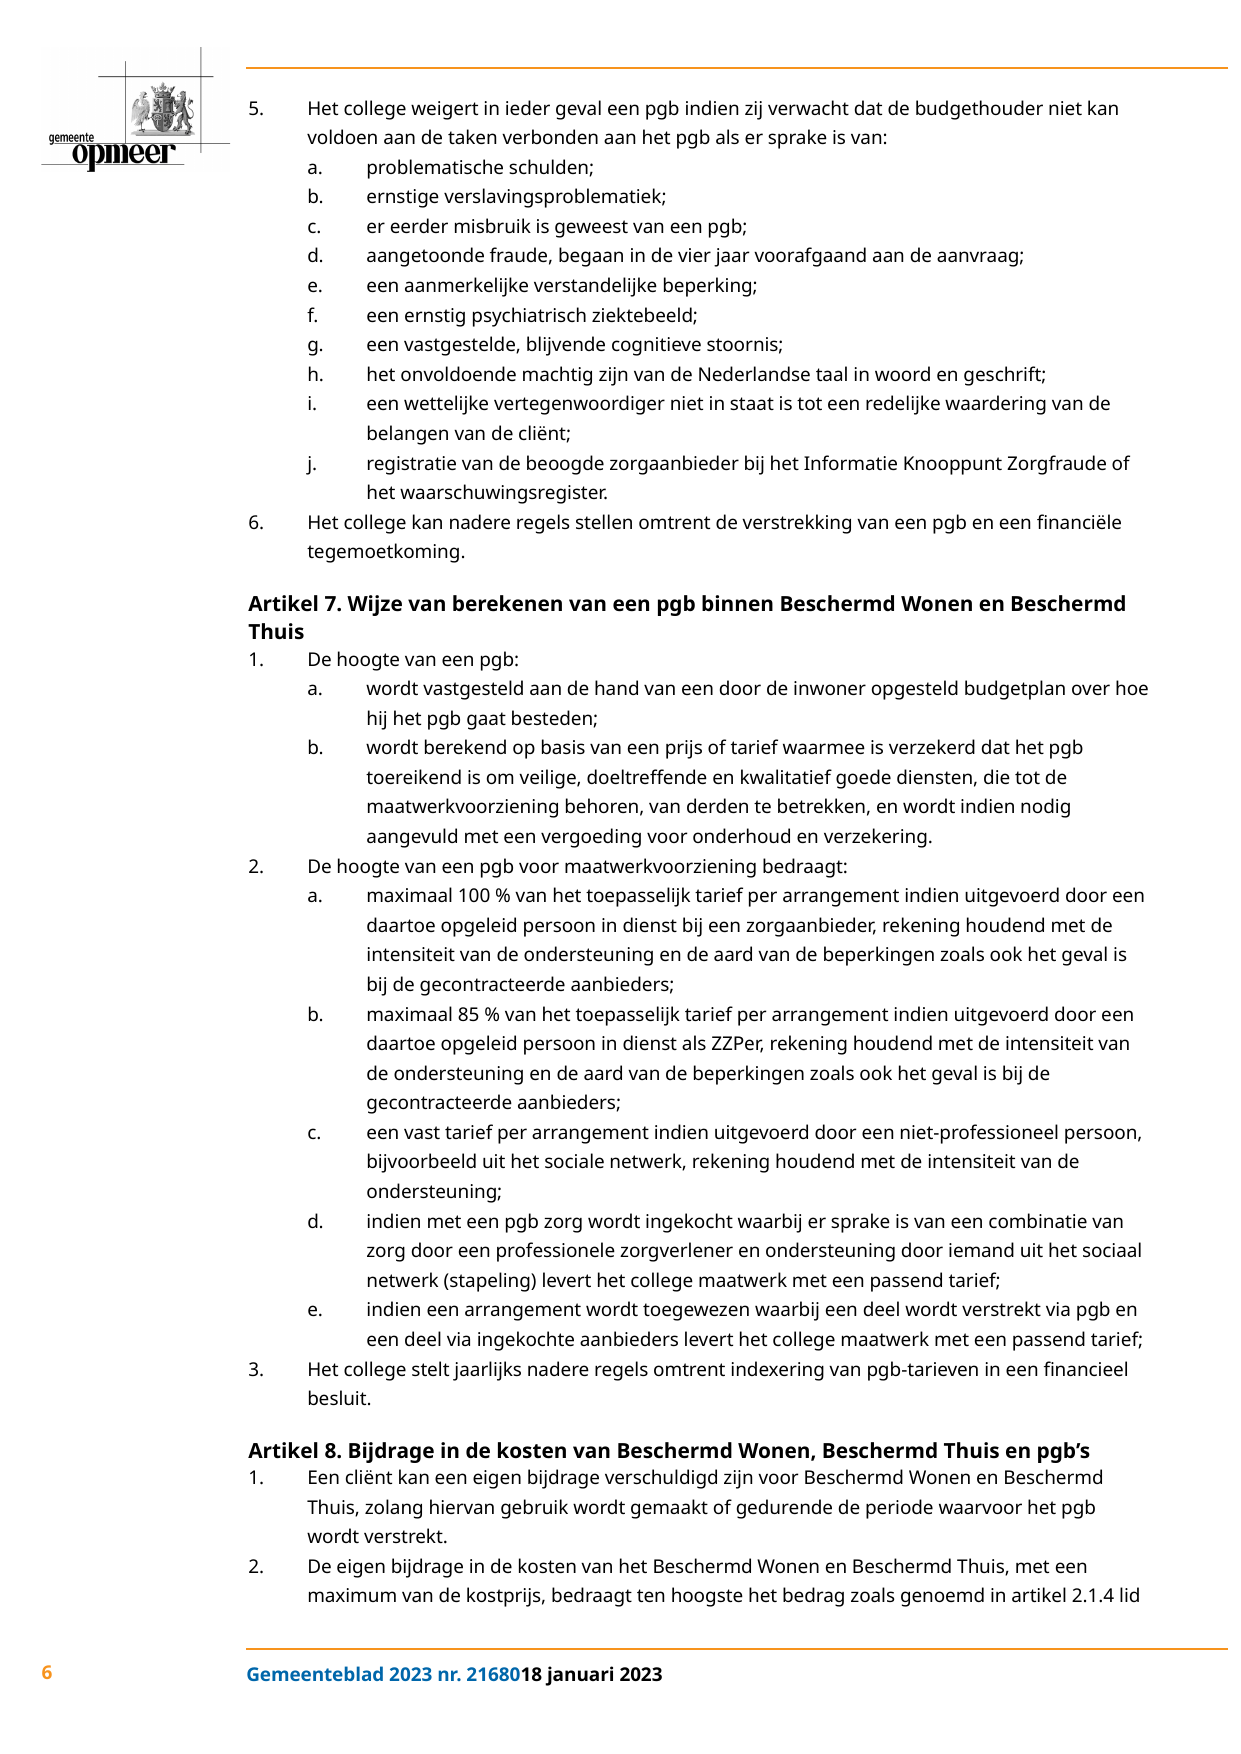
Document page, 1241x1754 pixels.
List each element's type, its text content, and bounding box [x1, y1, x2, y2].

list registratie van de beoogde zorgaanbieder bij het Informatie Knooppunt Zorgfraude of het waarschuwingsregister. [307, 450, 1152, 505]
list er eerder misbruik is geweest van een pgb; [307, 213, 1152, 239]
list een vast tarief per arrangement indien uitgevoerd door een niet-professioneel persoon, bijvoorbeeld uit het sociale netwerk, rekening houdend met de intensiteit van de ondersteuning; [307, 1119, 1152, 1204]
text Artikel 8. Bijdrage in de kosten van Beschermd Wonen, Beschermd Thuis en pgb’s [248, 1436, 1152, 1464]
list Een cliënt kan een eigen bijdrage verschuldigd zijn voor Beschermd Wonen en Beschermd Thuis, zolang hiervan gebruik wordt gemaakt of gedurende de periode waarvoor het pgb wordt verstrekt. [248, 1464, 1152, 1549]
list een vastgestelde, blijvende cognitieve stoornis; [307, 331, 1152, 357]
list De hoogte van een pgb voor maatwerkvoorziening bedraagt: [248, 853, 1152, 879]
list een aanmerkelijke verstandelijke beperking; [307, 272, 1152, 298]
list Het college stelt jaarlijks nadere regels omtrent indexering van pgb-tarieven in een financieel besluit. [248, 1356, 1152, 1411]
list maximaal 85 % van het toepasselijk tarief per arrangement indien uitgevoerd door een daartoe opgeleid persoon in dienst als ZZPer, rekening houdend met de intensiteit van de ondersteuning en de aard van de beperkingen zoals ook het geval is bij de gecontracteerde aanbieders; [307, 1001, 1152, 1115]
list De eigen bijdrage in de kosten van het Beschermd Wonen en Beschermd Thuis, met een maximum van de kostprijs, bedraagt ten hoogste het bedrag zoals genoemd in artikel 2.1.4 lid [248, 1553, 1152, 1608]
list aangetoonde fraude, begaan in de vier jaar voorafgaand aan de aanvraag; [307, 243, 1152, 268]
list maximaal 100 % van het toepasselijk tarief per arrangement indien uitgevoerd door een daartoe opgeleid persoon in dienst bij een zorgaanbieder, rekening houdend met de intensiteit van de ondersteuning en de aard van de beperkingen zoals ook het geval is bij de gecontracteerde aanbieders; [307, 882, 1152, 997]
text Artikel 7. Wijze van berekenen van een pgb binnen Beschermd Wonen en Beschermd Thuis [248, 589, 1152, 646]
list het onvoldoende machtig zijn van de Nederlandse taal in woord en geschrift; [307, 361, 1152, 387]
list Het college weigert in ieder geval een pgb indien zij verwacht dat de budgethouder niet kan voldoen aan de taken verbonden aan het pgb als er sprake is van: [248, 95, 1152, 150]
list ernstige verslavingsproblematiek; [307, 183, 1152, 209]
list De hoogte van een pgb: [248, 646, 1152, 672]
list Het college kan nadere regels stellen omtrent de verstrekking van een pgb en een financiële tegemoetkoming. [248, 509, 1152, 564]
list wordt vastgesteld aan de hand van een door de inwoner opgesteld budgetplan over hoe hij het pgb gaat besteden; [307, 675, 1152, 731]
list wordt berekend op basis van een prijs of tarief waarmee is verzekerd dat het pgb toereikend is om veilige, doeltreffende en kwalitatief goede diensten, die tot de maatwerkvoorziening behoren, van derden te betrekken, en wordt indien nodig aangevuld met een vergoeding voor onderhoud en verzekering. [307, 734, 1152, 849]
picture [41, 47, 231, 172]
list indien met een pgb zorg wordt ingekocht waarbij er sprake is van een combinatie van zorg door een professionele zorgverlener en ondersteuning door iemand uit het sociaal netwerk (stapeling) levert het college maatwerk met een passend tarief; [307, 1208, 1152, 1293]
list een wettelijke vertegenwoordiger niet in staat is tot een redelijke waardering van de belangen van de cliënt; [307, 391, 1152, 446]
list indien een arrangement wordt toegewezen waarbij een deel wordt verstrekt via pgb en een deel via ingekochte aanbieders levert het college maatwerk met een passend tarief; [307, 1297, 1152, 1352]
list een ernstig psychiatrisch ziektebeeld; [307, 302, 1152, 328]
list problematische schulden; [307, 154, 1152, 180]
